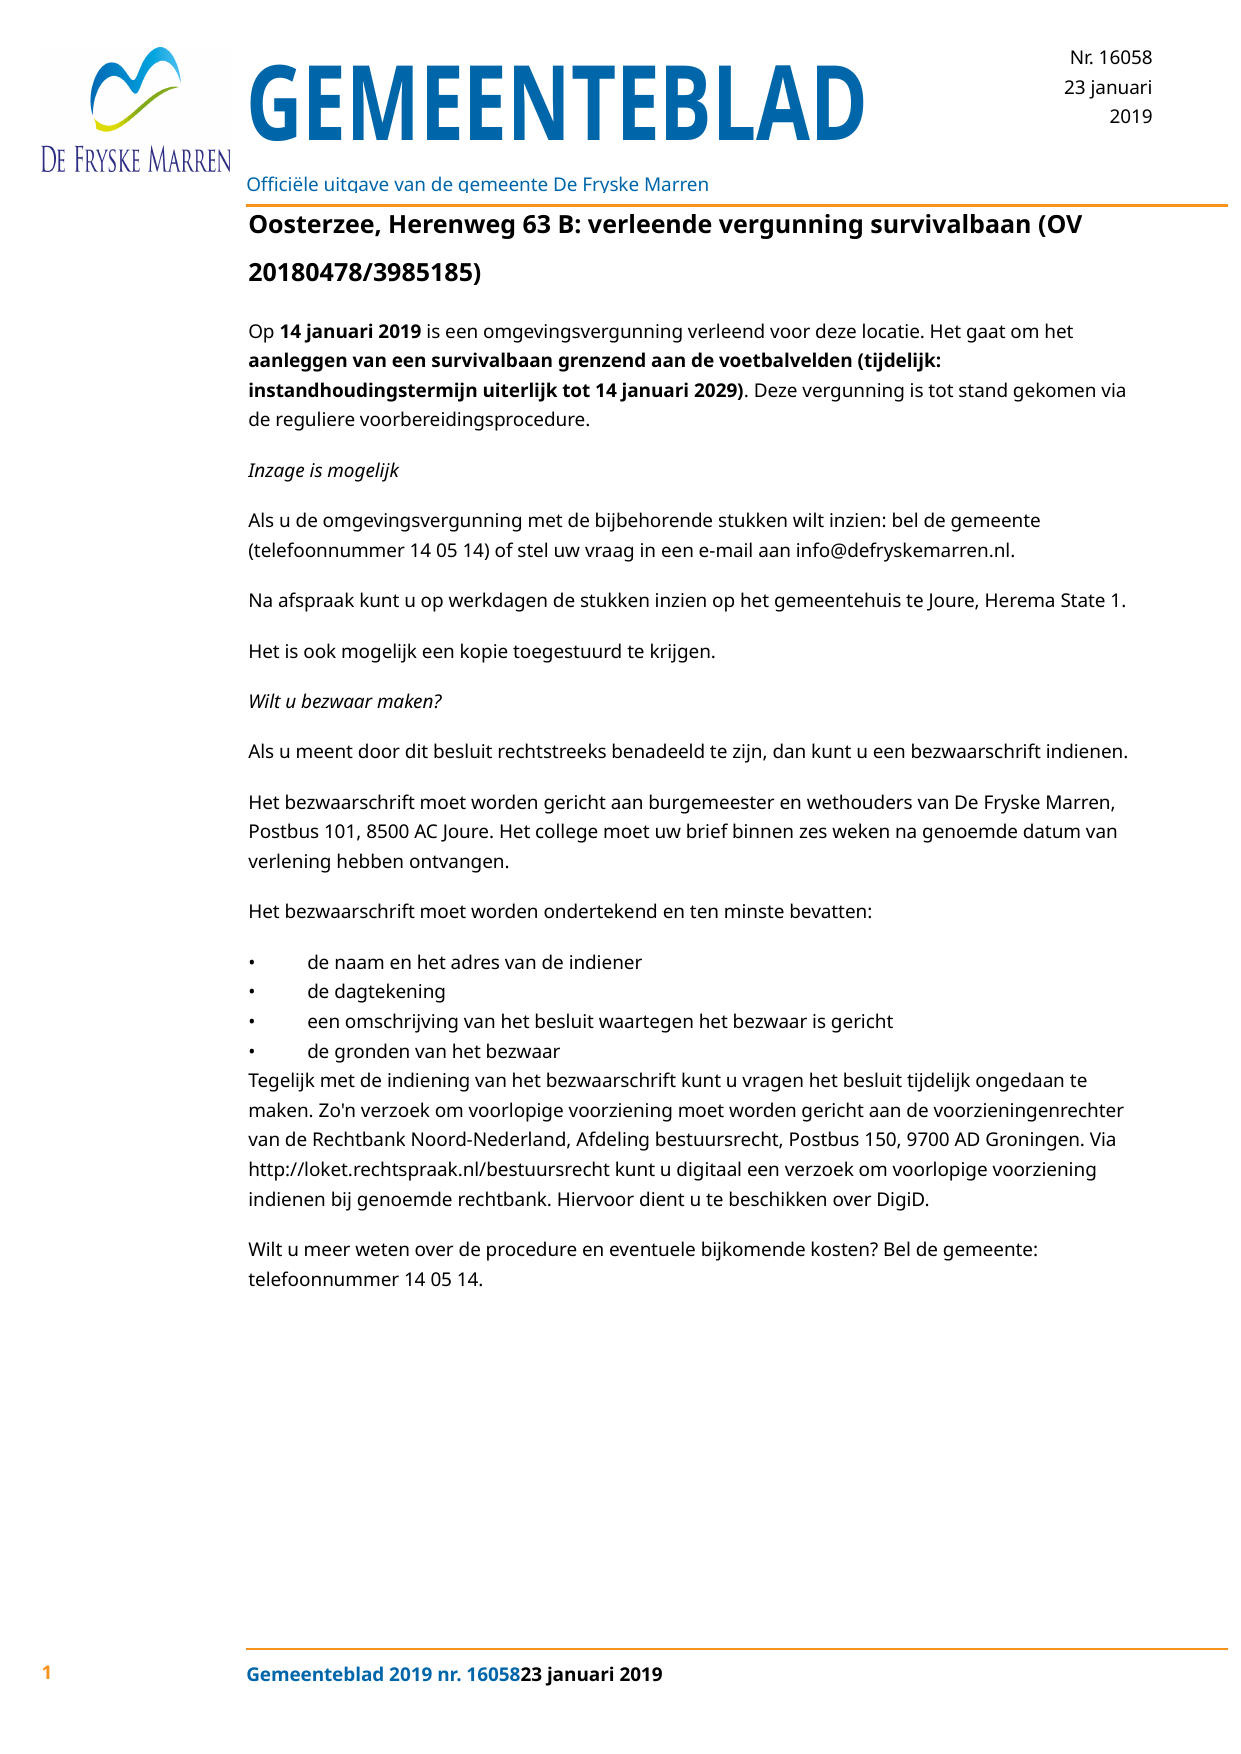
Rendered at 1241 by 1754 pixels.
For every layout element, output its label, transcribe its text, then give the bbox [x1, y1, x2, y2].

list de naam en het adres van de indiener [248, 949, 1152, 975]
list een omschrijving van het besluit waartegen het bezwaar is gericht [248, 1008, 1152, 1034]
text Het is ook mogelijk een kopie toegestuurd te krijgen. [248, 638, 1152, 664]
text Wilt u bezwaar maken? [248, 688, 1152, 714]
text Als u meent door dit besluit rechtstreeks benadeeld te zijn, dan kunt u een bezwaarschrift indienen. [248, 739, 1152, 764]
text Tegelijk met de indiening van het bezwaarschrift kunt u vragen het besluit tijdelijk ongedaan te maken. Zo'n verzoek om voorlopige voorziening moet worden gericht aan de voorzieningenrechter van de Rechtbank Noord-Nederland, Afdeling bestuursrecht, Postbus 150, 9700 AD Groningen. Via http://loket.rechtspraak.nl/bestuursrecht kunt u digitaal een verzoek om voorlopige voorziening indienen bij genoemde rechtbank. Hiervoor dient u te beschikken over DigiD. [248, 1067, 1152, 1212]
text Na afspraak kunt u op werkdagen de stukken inzien op het gemeentehuis te Joure, Herema State 1. [248, 587, 1152, 613]
text Wilt u meer weten over de procedure en eventuele bijkomende kosten? Bel de gemeente: telefoonnummer 14 05 14. [248, 1236, 1152, 1292]
list de dagtekening [248, 979, 1152, 1004]
text Oosterzee, Herenweg 63 B: verleende vergunning survivalbaan (OV 20180478/3985185) [248, 207, 1152, 288]
text Inzage is mogelijk [248, 457, 1152, 483]
picture [41, 47, 231, 172]
text Als u de omgevingsvergunning met de bijbehorende stukken wilt inzien: bel de gemeente (telefoonnummer 14 05 14) of stel uw vraag in een e-mail aan info@defryskemarren.nl. [248, 507, 1152, 563]
list de gronden van het bezwaar [248, 1038, 1152, 1064]
text Het bezwaarschrift moet worden ondertekend en ten minste bevatten: [248, 899, 1152, 924]
text Het bezwaarschrift moet worden gericht aan burgemeester en wethouders van De Fryske Marren, Postbus 101, 8500 AC Joure. Het college moet uw brief binnen zes weken na genoemde datum van verlening hebben ontvangen. [248, 789, 1152, 874]
text Op 14 januari 2019 is een omgevingsvergunning verleend voor deze locatie. Het gaat om het aanleggen van een survivalbaan grenzend aan de voetbalvelden (tijdelijk: instandhoudingstermijn uiterlijk tot 14 januari 2029). Deze vergunning is tot stand gekomen via de reguliere voorbereidingsprocedure. [248, 318, 1152, 432]
